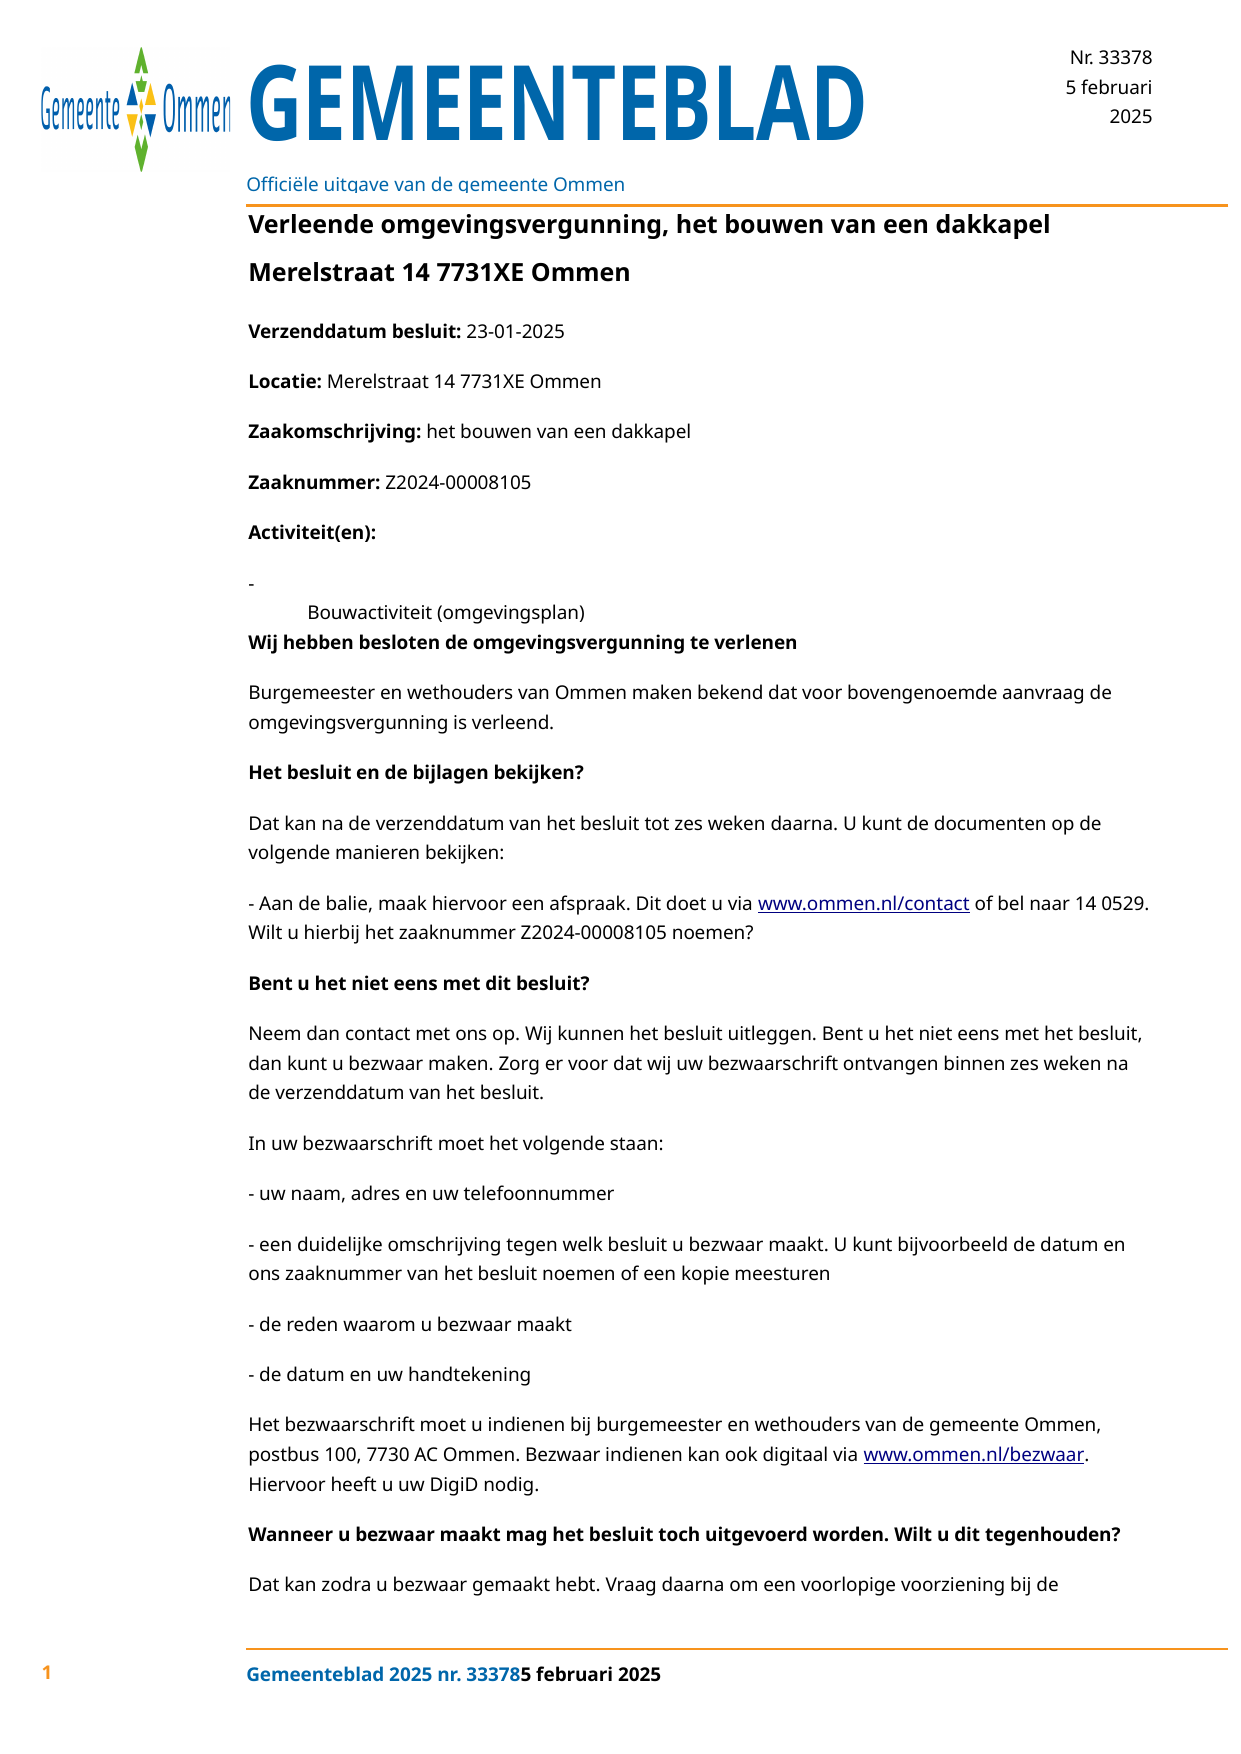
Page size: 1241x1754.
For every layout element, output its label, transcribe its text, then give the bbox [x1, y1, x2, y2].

text Dat kan na de verzenddatum van het besluit tot zes weken daarna. U kunt de documenten op de volgende manieren bekijken: [248, 810, 1152, 865]
list Bouwactiviteit (omgevingsplan) [248, 599, 1152, 625]
text - uw naam, adres en uw telefoonnummer [248, 1180, 1152, 1206]
text Verzenddatum besluit: 23-01-2025 [248, 318, 1152, 344]
text In uw bezwaarschrift moet het volgende staan: [248, 1130, 1152, 1156]
text Burgemeester en wethouders van Ommen maken bekend dat voor bovengenoemde aanvraag de omgevingsvergunning is verleend. [248, 679, 1152, 735]
text Neem dan contact met ons op. Wij kunnen het besluit uitleggen. Bent u het niet eens met het besluit, dan kunt u bezwaar maken. Zorg er voor dat wij uw bezwaarschrift ontvangen binnen zes weken na de verzenddatum van het besluit. [248, 1020, 1152, 1105]
text Activiteit(en): [248, 519, 1152, 545]
text - de reden waarom u bezwaar maakt [248, 1311, 1152, 1337]
text Locatie: Merelstraat 14 7731XE Ommen [248, 368, 1152, 394]
text - Aan de balie, maak hiervoor een afspraak. Dit doet u via www.ommen.nl/contact of bel naar 14 0529. Wilt u hierbij het zaaknummer Z2024-00008105 noemen? [248, 890, 1152, 945]
text Zaaknummer: Z2024-00008105 [248, 469, 1152, 495]
text Verleende omgevingsvergunning, het bouwen van een dakkapel Merelstraat 14 7731XE Ommen [248, 207, 1152, 288]
text Wij hebben besloten de omgevingsvergunning te verlenen [248, 629, 1152, 655]
text Wanneer u bezwaar maakt mag het besluit toch uitgevoerd worden. Wilt u dit tegenhouden? [248, 1521, 1152, 1547]
text Dat kan zodra u bezwaar gemaakt hebt. Vraag daarna om een voorlopige voorziening bij de [248, 1572, 1152, 1597]
picture [41, 47, 231, 172]
text - een duidelijke omschrijving tegen welk besluit u bezwaar maakt. U kunt bijvoorbeeld de datum en ons zaaknummer van het besluit noemen of een kopie meesturen [248, 1231, 1152, 1286]
text Bent u het niet eens met dit besluit? [248, 970, 1152, 996]
text Zaakomschrijving: het bouwen van een dakkapel [248, 419, 1152, 444]
text Het besluit en de bijlagen bekijken? [248, 759, 1152, 785]
text - de datum en uw handtekening [248, 1361, 1152, 1387]
text Het bezwaarschrift moet u indienen bij burgemeester en wethouders van de gemeente Ommen, postbus 100, 7730 AC Ommen. Bezwaar indienen kan ook digitaal via www.ommen.nl/bezwaar. Hiervoor heeft u uw DigiD nodig. [248, 1412, 1152, 1497]
